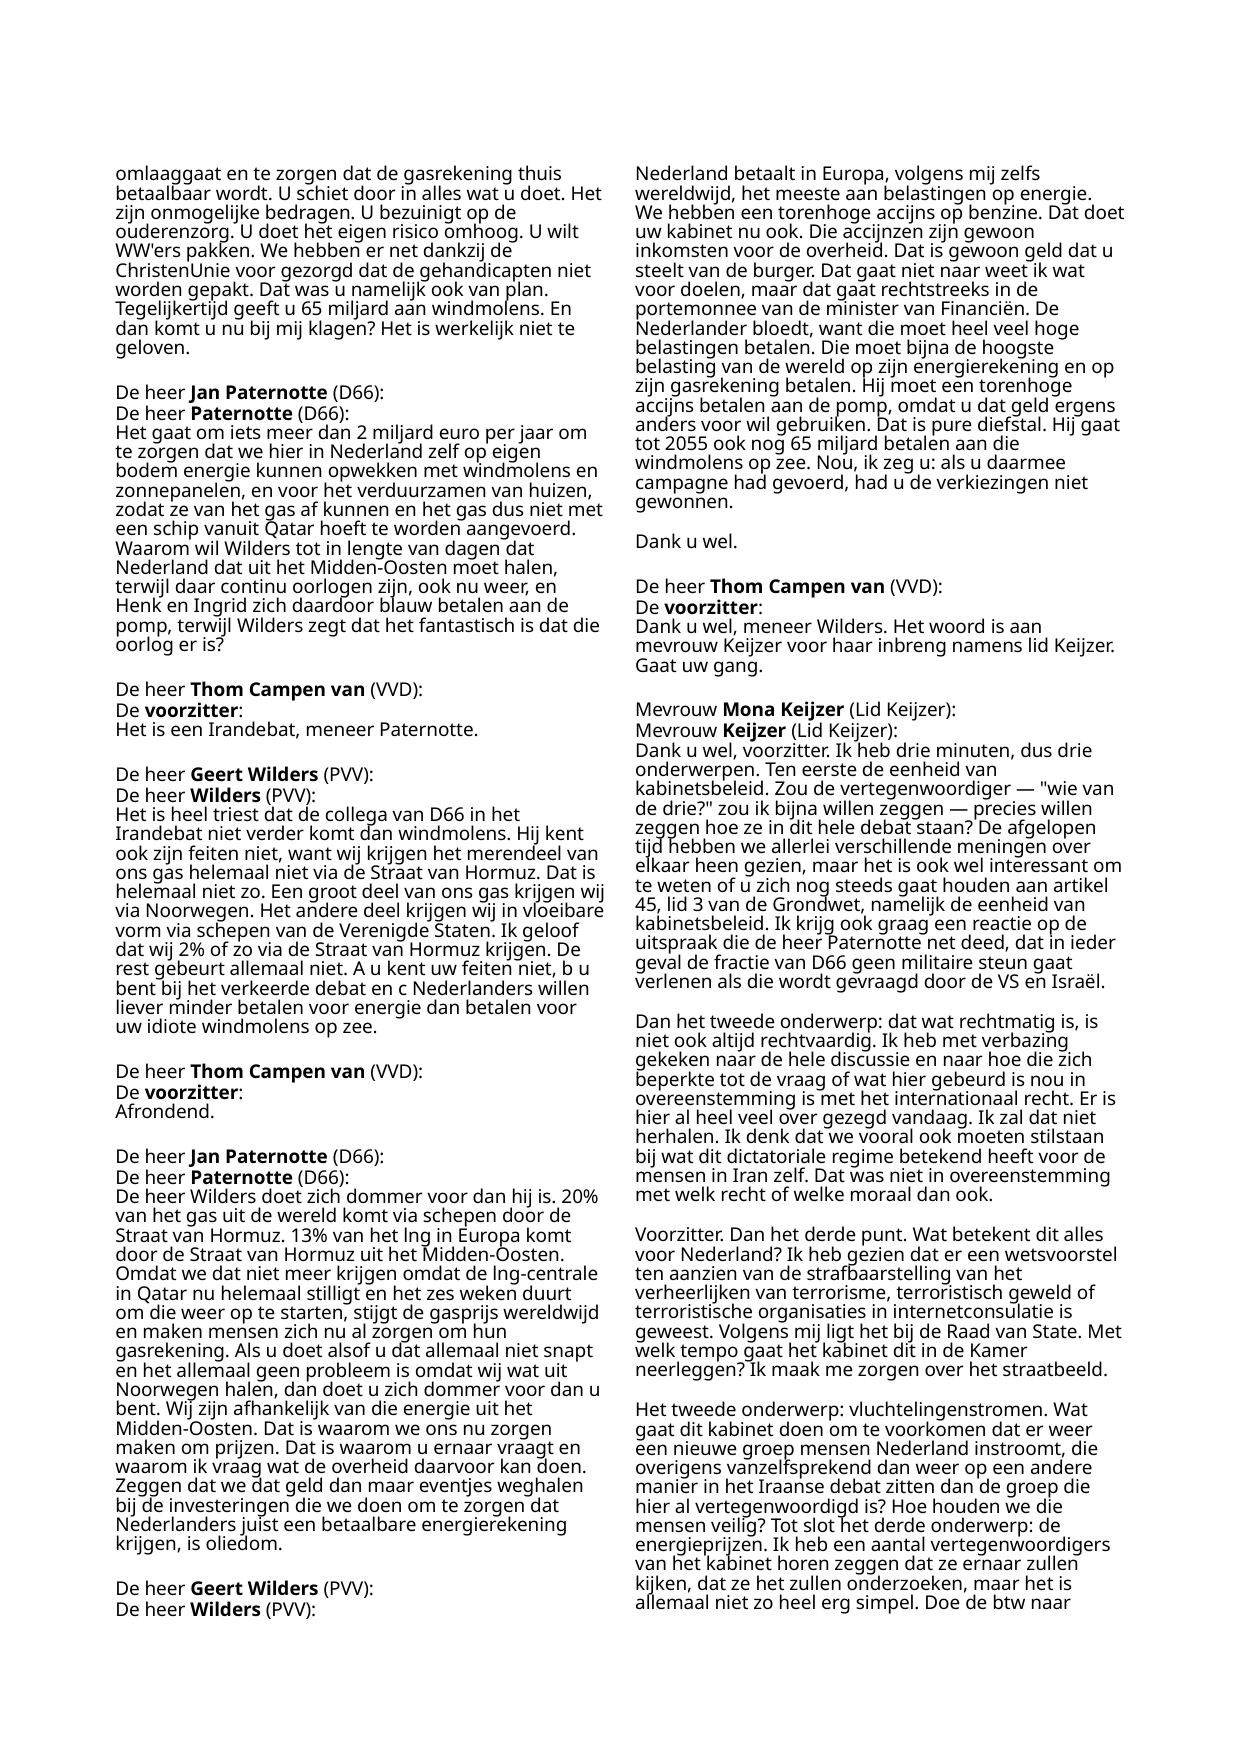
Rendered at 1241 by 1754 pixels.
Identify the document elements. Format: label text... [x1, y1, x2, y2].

text Dan het tweede onderwerp: dat wat rechtmatig is, is niet ook altijd rechtvaardig. Ik heb met verbazing gekeken naar de hele discussie en naar hoe die zich beperkte tot de vraag of wat hier gebeurd is nou in overeenstemming is met het internationaal recht. Er is hier al heel veel over gezegd vandaag. Ik zal dat niet herhalen. Ik denk dat we vooral ook moeten stilstaan bij wat dit dictatoriale regime betekend heeft voor de mensen in Iran zelf. Dat was niet in overeenstemming met welk recht of welke moraal dan ook. [635, 1013, 1125, 1206]
text De voorzitter: [635, 599, 1125, 618]
text De heer Jan Paternotte (D66): [115, 1143, 605, 1169]
text De heer Paternotte (D66): [115, 1169, 605, 1188]
text De heer Geert Wilders (PVV): [115, 1575, 605, 1601]
text De heer Jan Paternotte (D66): [115, 379, 605, 404]
text De heer Paternotte (D66): [115, 404, 605, 424]
text Het gaat om iets meer dan 2 miljard euro per jaar om te zorgen dat we hier in Nederland zelf op eigen bodem energie kunnen opwekken met windmolens en zonnepanelen, en voor het verduurzamen van huizen, zodat ze van het gas af kunnen en het gas dus niet met een schip vanuit Qatar hoeft te worden aangevoerd. Waarom wil Wilders tot in lengte van dagen dat Nederland dat uit het Midden-Oosten moet halen, terwijl daar continu oorlogen zijn, ook nu weer, en Henk en Ingrid zich daardoor blauw betalen aan de pomp, terwijl Wilders zegt dat het fantastisch is dat die oorlog er is? [115, 424, 605, 655]
text Dank u wel, meneer Wilders. Het woord is aan mevrouw Keijzer voor haar inbreng namens lid Keijzer. Gaat uw gang. [635, 618, 1125, 676]
text Nederland betaalt in Europa, volgens mij zelfs wereldwijd, het meeste aan belastingen op energie. We hebben een torenhoge accijns op benzine. Dat doet uw kabinet nu ook. Die accijnzen zijn gewoon inkomsten voor de overheid. Dat is gewoon geld dat u steelt van de burger. Dat gaat niet naar weet ik wat voor doelen, maar dat gaat rechtstreeks in de portemonnee van de minister van Financiën. De Nederlander bloedt, want die moet heel veel hoge belastingen betalen. Die moet bijna de hoogste belasting van de wereld op zijn energierekening en op zijn gasrekening betalen. Hij moet een torenhoge accijns betalen aan de pomp, omdat u dat geld ergens anders voor wil gebruiken. Dat is pure diefstal. Hij gaat tot 2055 ook nog 65 miljard betalen aan die windmolens op zee. Nou, ik zeg u: als u daarmee campagne had gevoerd, had u de verkiezingen niet gewonnen. [635, 165, 1125, 512]
text Het tweede onderwerp: vluchtelingenstromen. Wat gaat dit kabinet doen om te voorkomen dat er weer een nieuwe groep mensen Nederland instroomt, die overigens vanzelfsprekend dan weer op een andere manier in het Iraanse debat zitten dan de groep die hier al vertegenwoordigd is? Hoe houden we die mensen veilig? Tot slot het derde onderwerp: de energieprijzen. Ik heb een aantal vertegenwoordigers van het kabinet horen zeggen dat ze ernaar zullen kijken, dat ze het zullen onderzoeken, maar het is allemaal niet zo heel erg simpel. Doe de btw naar [635, 1401, 1125, 1613]
text Dank u wel, voorzitter. Ik heb drie minuten, dus drie onderwerpen. Ten eerste de eenheid van kabinetsbeleid. Zou de vertegenwoordiger — "wie van de drie?" zou ik bijna willen zeggen — precies willen zeggen hoe ze in dit hele debat staan? De afgelopen tijd hebben we allerlei verschillende meningen over elkaar heen gezien, maar het is ook wel interessant om te weten of u zich nog steeds gaat houden aan artikel 45, lid 3 van de Grondwet, namelijk de eenheid van kabinetsbeleid. Ik krijg ook graag een reactie op de uitspraak die de heer Paternotte net deed, dat in ieder geval de fractie van D66 geen militaire steun gaat verlenen als die wordt gevraagd door de VS en Israël. [635, 742, 1125, 992]
text Voorzitter. Dan het derde punt. Wat betekent dit alles voor Nederland? Ik heb gezien dat er een wetsvoorstel ten aanzien van de strafbaarstelling van het verheerlijken van terrorisme, terroristisch geweld of terroristische organisaties in internetconsulatie is geweest. Volgens mij ligt het bij de Raad van State. Met welk tempo gaat het kabinet dit in de Kamer neerleggen? Ik maak me zorgen over het straatbeeld. [635, 1226, 1125, 1381]
text Het is een Irandebat, meneer Paternotte. [115, 721, 605, 740]
text De heer Wilders doet zich dommer voor dan hij is. 20% van het gas uit de wereld komt via schepen door de Straat van Hormuz. 13% van het lng in Europa komt door de Straat van Hormuz uit het Midden-Oosten. Omdat we dat niet meer krijgen omdat de lng-centrale in Qatar nu helemaal stilligt en het zes weken duurt om die weer op te starten, stijgt de gasprijs wereldwijd en maken mensen zich nu al zorgen om hun gasrekening. Als u doet alsof u dat allemaal niet snapt en het allemaal geen probleem is omdat wij wat uit Noorwegen halen, dan doet u zich dommer voor dan u bent. Wij zijn afhankelijk van die energie uit het Midden-Oosten. Dat is waarom we ons nu zorgen maken om prijzen. Dat is waarom u ernaar vraagt en waarom ik vraag wat de overheid daarvoor kan doen. Zeggen dat we dat geld dan maar eventjes weghalen bij de investeringen die we doen om te zorgen dat Nederlanders juist een betaalbare energierekening krijgen, is oliedom. [115, 1188, 605, 1554]
text De voorzitter: [115, 1084, 605, 1103]
text De heer Thom Campen van (VVD): [115, 1058, 605, 1084]
text Het is heel triest dat de collega van D66 in het Irandebat niet verder komt dan windmolens. Hij kent ook zijn feiten niet, want wij krijgen het merendeel van ons gas helemaal niet via de Straat van Hormuz. Dat is helemaal niet zo. Een groot deel van ons gas krijgen wij via Noorwegen. Het andere deel krijgen wij in vloeibare vorm via schepen van de Verenigde Staten. Ik geloof dat wij 2% of zo via de Straat van Hormuz krijgen. De rest gebeurt allemaal niet. A u kent uw feiten niet, b u bent bij het verkeerde debat en c Nederlanders willen liever minder betalen voor energie dan betalen voor uw idiote windmolens op zee. [115, 806, 605, 1037]
text De voorzitter: [115, 702, 605, 721]
text De heer Geert Wilders (PVV): [115, 761, 605, 787]
text De heer Wilders (PVV): [115, 1601, 605, 1620]
text De heer Thom Campen van (VVD): [635, 573, 1125, 599]
text Dank u wel. [635, 533, 1125, 552]
text De heer Wilders (PVV): [115, 787, 605, 806]
text omlaaggaat en te zorgen dat de gasrekening thuis betaalbaar wordt. U schiet door in alles wat u doet. Het zijn onmogelijke bedragen. U bezuinigt op de ouderenzorg. U doet het eigen risico omhoog. U wilt WW'ers pakken. We hebben er net dankzij de ChristenUnie voor gezorgd dat de gehandicapten niet worden gepakt. Dat was u namelijk ook van plan. Tegelijkertijd geeft u 65 miljard aan windmolens. En dan komt u nu bij mij klagen? Het is werkelijk niet te geloven. [115, 165, 605, 358]
text Afrondend. [115, 1103, 605, 1122]
text Mevrouw Keijzer (Lid Keijzer): [635, 722, 1125, 742]
text De heer Thom Campen van (VVD): [115, 676, 605, 702]
text Mevrouw Mona Keijzer (Lid Keijzer): [635, 697, 1125, 722]
